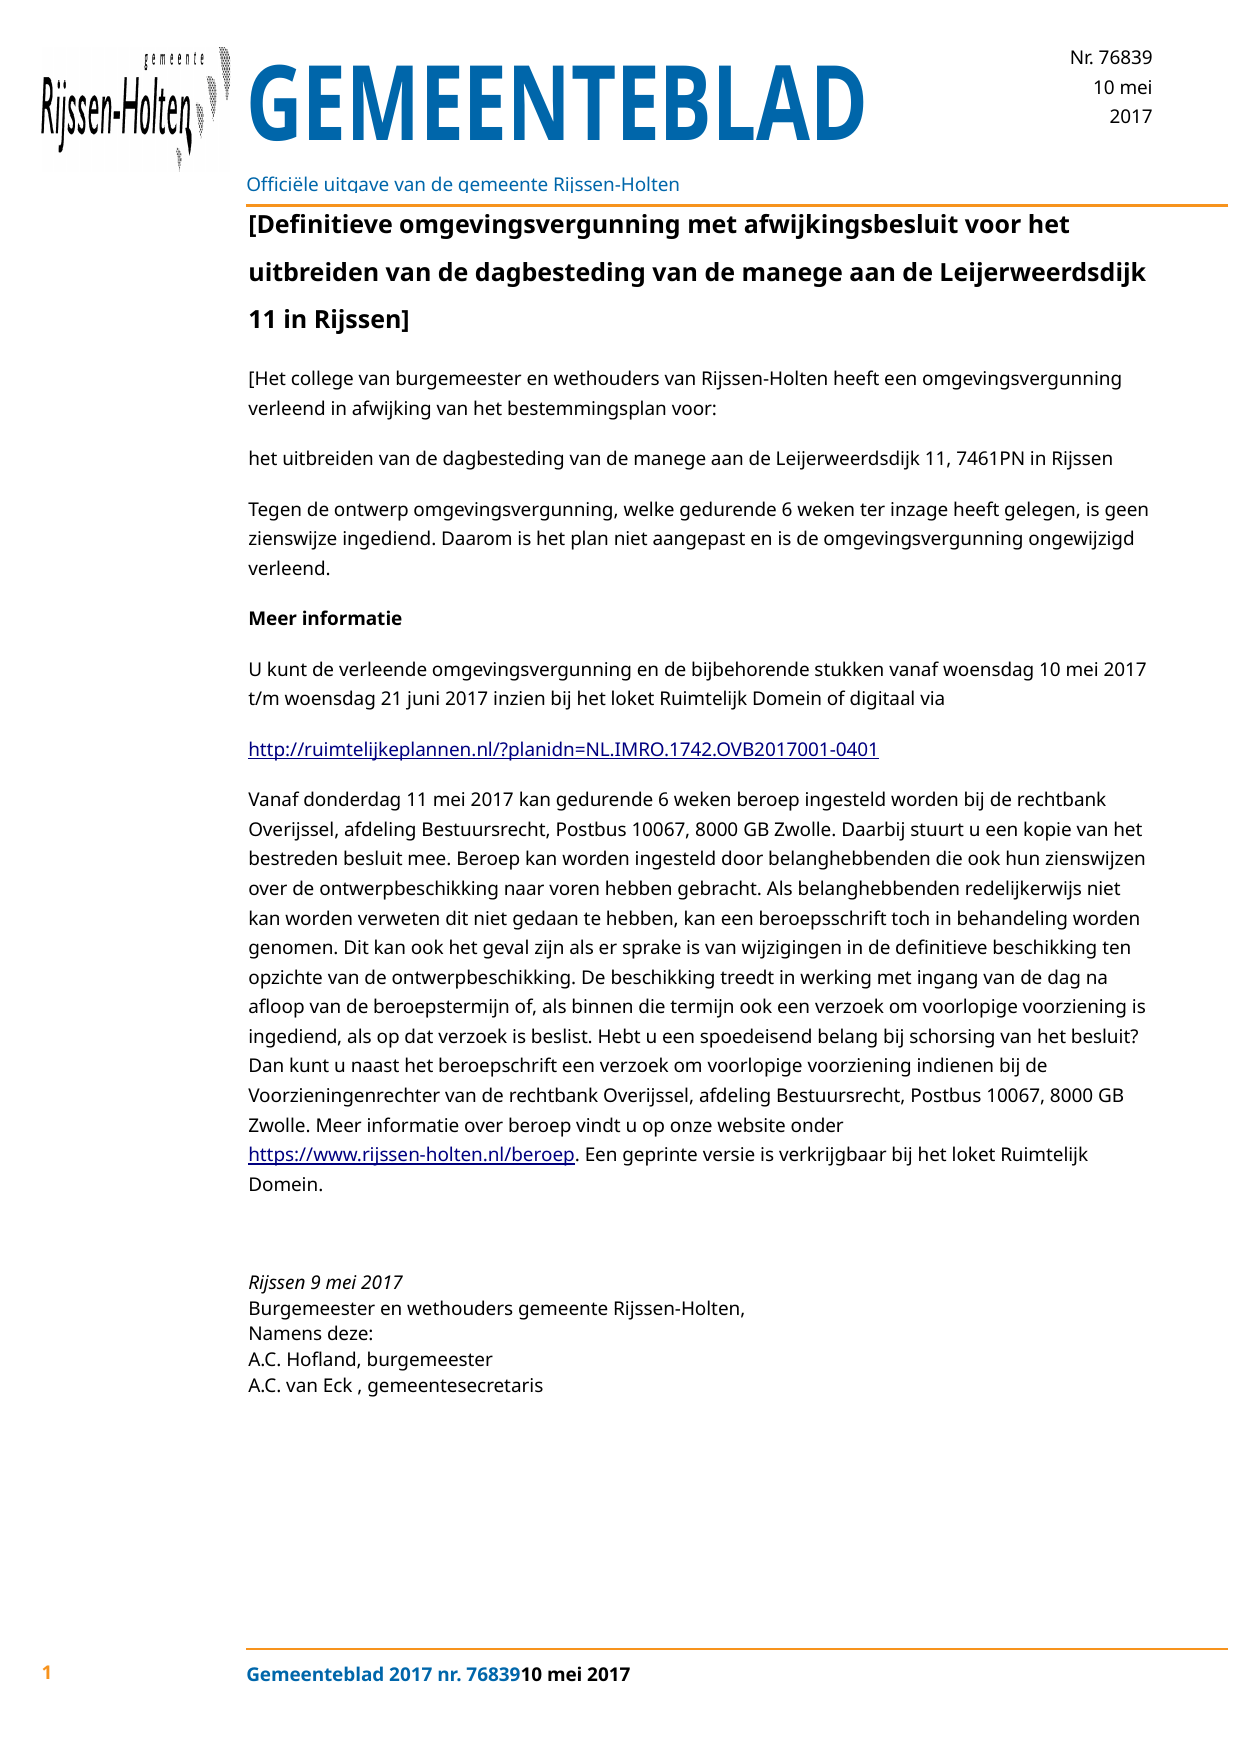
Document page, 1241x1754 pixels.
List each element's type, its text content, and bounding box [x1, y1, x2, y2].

text A.C. van Eck , gemeentesecretaris [248, 1372, 1152, 1398]
text A.C. Hofland, burgemeester [248, 1346, 1152, 1372]
text http://ruimtelijkeplannen.nl/?planidn=NL.IMRO.1742.OVB2017001-0401 [248, 736, 1152, 762]
text Meer informatie [248, 606, 1152, 631]
text Vanaf donderdag 11 mei 2017 kan gedurende 6 weken beroep ingesteld worden bij de rechtbank Overijssel, afdeling Bestuursrecht, Postbus 10067, 8000 GB Zwolle. Daarbij stuurt u een kopie van het bestreden besluit mee. Beroep kan worden ingesteld door belanghebbenden die ook hun zienswijzen over de ontwerpbeschikking naar voren hebben gebracht. Als belanghebbenden redelijkerwijs niet kan worden verweten dit niet gedaan te hebben, kan een beroepsschrift toch in behandeling worden genomen. Dit kan ook het geval zijn als er sprake is van wijzigingen in de definitieve beschikking ten opzichte van de ontwerpbeschikking. De beschikking treedt in werking met ingang van de dag na afloop van de beroepstermijn of, als binnen die termijn ook een verzoek om voorlopige voorziening is ingediend, als op dat verzoek is beslist. Hebt u een spoedeisend belang bij schorsing van het besluit? Dan kunt u naast het beroepschrift een verzoek om voorlopige voorziening indienen bij de Voorzieningenrechter van de rechtbank Overijssel, afdeling Bestuursrecht, Postbus 10067, 8000 GB Zwolle. Meer informatie over beroep vindt u op onze website onder https://www.rijssen-holten.nl/beroep. Een geprinte versie is verkrijgbaar bij het loket Ruimtelijk Domein. [248, 786, 1152, 1197]
picture [41, 47, 231, 172]
text [Definitieve omgevingsvergunning met afwijkingsbesluit voor het uitbreiden van de dagbesteding van de manege aan de Leijerweerdsdijk 11 in Rijssen] [248, 207, 1152, 336]
text U kunt de verleende omgevingsvergunning en de bijbehorende stukken vanaf woensdag 10 mei 2017 t/m woensdag 21 juni 2017 inzien bij het loket Ruimtelijk Domein of digitaal via [248, 656, 1152, 711]
text Namens deze: [248, 1321, 1152, 1346]
text Rijssen 9 mei 2017 [248, 1269, 1152, 1295]
text [Het college van burgemeester en wethouders van Rijssen-Holten heeft een omgevingsvergunning verleend in afwijking van het bestemmingsplan voor: [248, 366, 1152, 421]
text het uitbreiden van de dagbesteding van de manege aan de Leijerweerdsdijk 11, 7461PN in Rijssen [248, 446, 1152, 471]
text Tegen de ontwerp omgevingsvergunning, welke gedurende 6 weken ter inzage heeft gelegen, is geen zienswijze ingediend. Daarom is het plan niet aangepast en is de omgevingsvergunning ongewijzigd verleend. [248, 496, 1152, 581]
text Burgemeester en wethouders gemeente Rijssen-Holten, [248, 1295, 1152, 1321]
